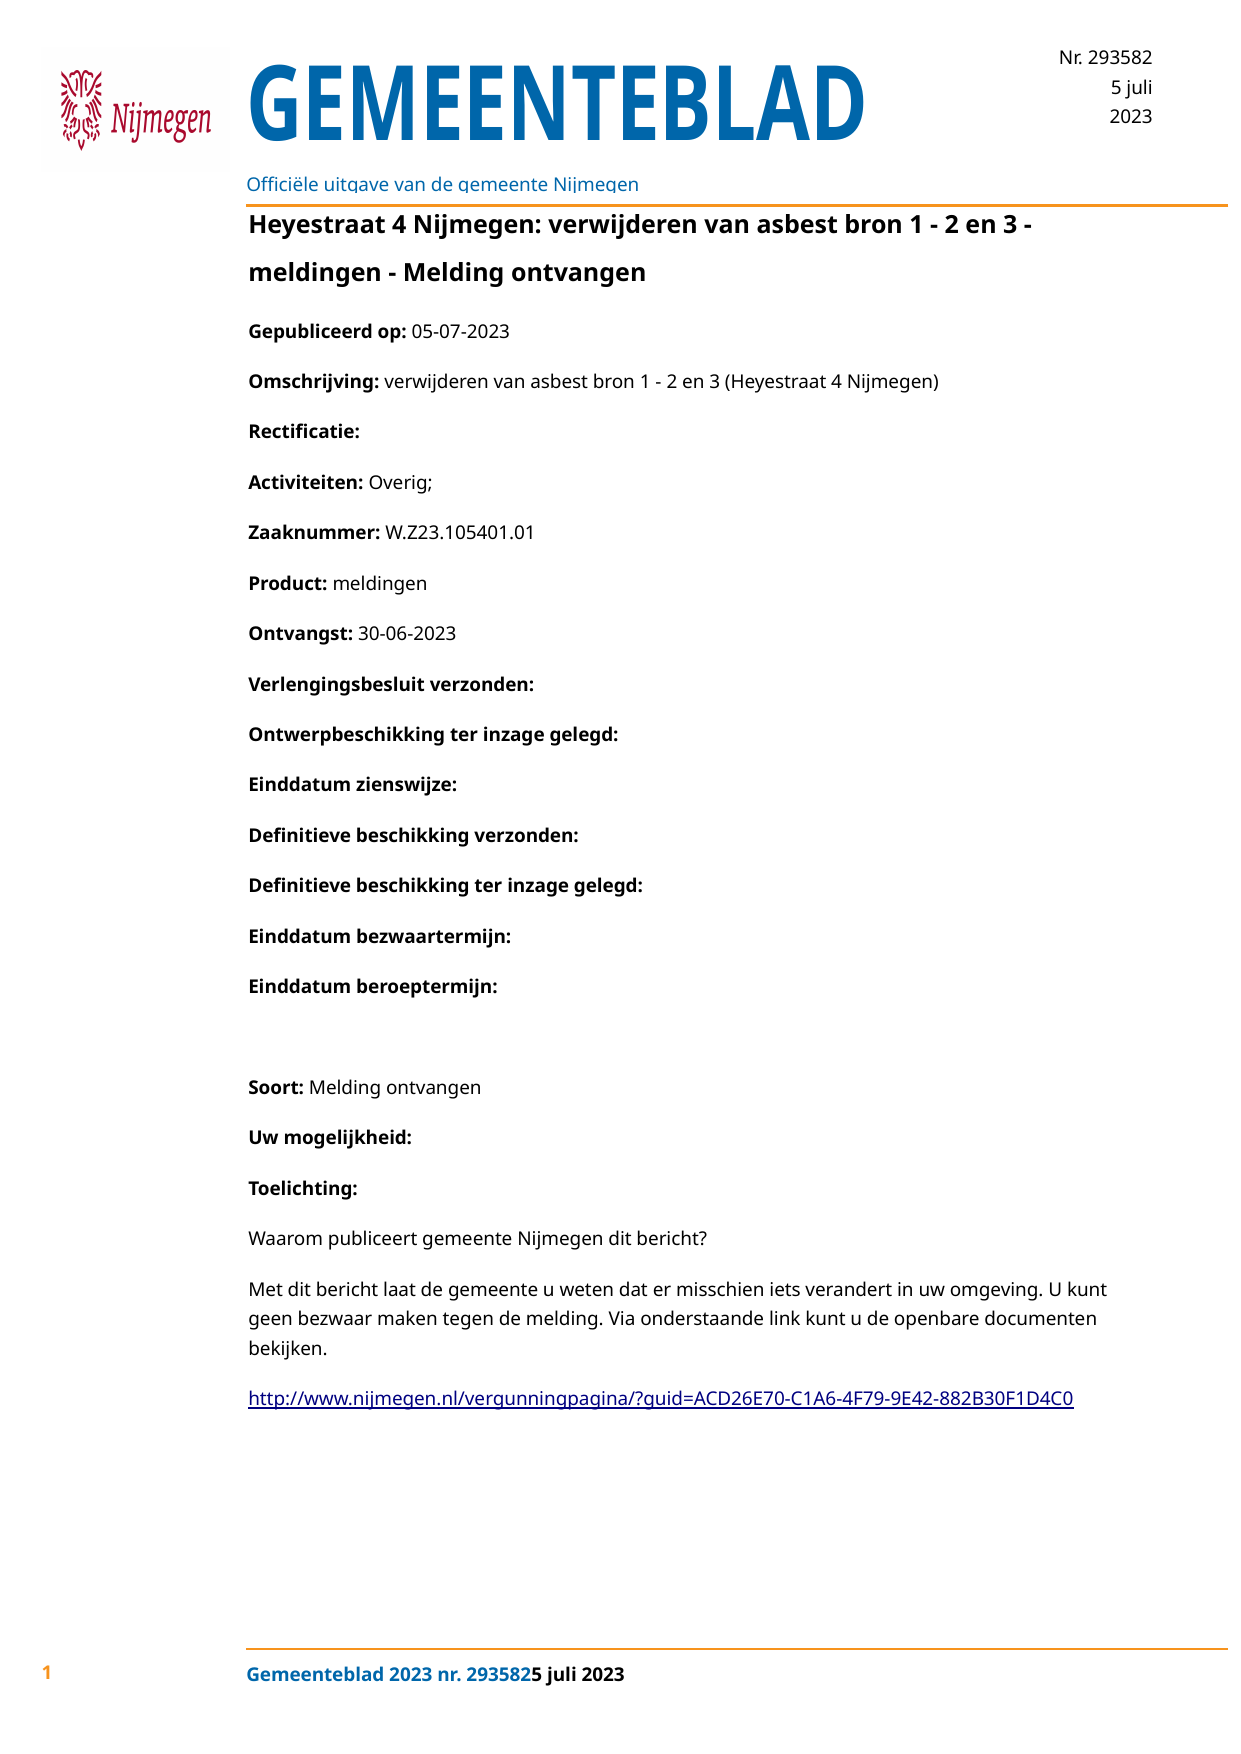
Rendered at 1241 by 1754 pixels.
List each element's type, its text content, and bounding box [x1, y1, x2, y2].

text Verlengingsbesluit verzonden: [248, 671, 1152, 697]
text Uw mogelijkheid: [248, 1124, 1152, 1150]
text Omschrijving: verwijderen van asbest bron 1 - 2 en 3 (Heyestraat 4 Nijmegen) [248, 368, 1152, 394]
text Product: meldingen [248, 570, 1152, 596]
text Definitieve beschikking verzonden: [248, 822, 1152, 848]
text Soort: Melding ontvangen [248, 1074, 1152, 1100]
text Waarom publiceert gemeente Nijmegen dit bericht? [248, 1225, 1152, 1251]
text Ontvangst: 30-06-2023 [248, 620, 1152, 646]
text Definitieve beschikking ter inzage gelegd: [248, 872, 1152, 898]
text Gepubliceerd op: 05-07-2023 [248, 318, 1152, 344]
picture [41, 47, 231, 172]
text Einddatum beroeptermijn: [248, 973, 1152, 999]
text Zaaknummer: W.Z23.105401.01 [248, 519, 1152, 545]
text Toelichting: [248, 1175, 1152, 1201]
text Activiteiten: Overig; [248, 469, 1152, 495]
text Heyestraat 4 Nijmegen: verwijderen van asbest bron 1 - 2 en 3 - meldingen - Melding ontvangen [248, 207, 1152, 288]
text Met dit bericht laat de gemeente u weten dat er misschien iets verandert in uw omgeving. U kunt geen bezwaar maken tegen de melding. Via onderstaande link kunt u de openbare documenten bekijken. [248, 1276, 1152, 1361]
text Rectificatie: [248, 419, 1152, 444]
text Einddatum zienswijze: [248, 772, 1152, 797]
text http://www.nijmegen.nl/vergunningpagina/?guid=ACD26E70-C1A6-4F79-9E42-882B30F1D4C0 [248, 1385, 1152, 1411]
text Ontwerpbeschikking ter inzage gelegd: [248, 721, 1152, 747]
text Einddatum bezwaartermijn: [248, 923, 1152, 949]
